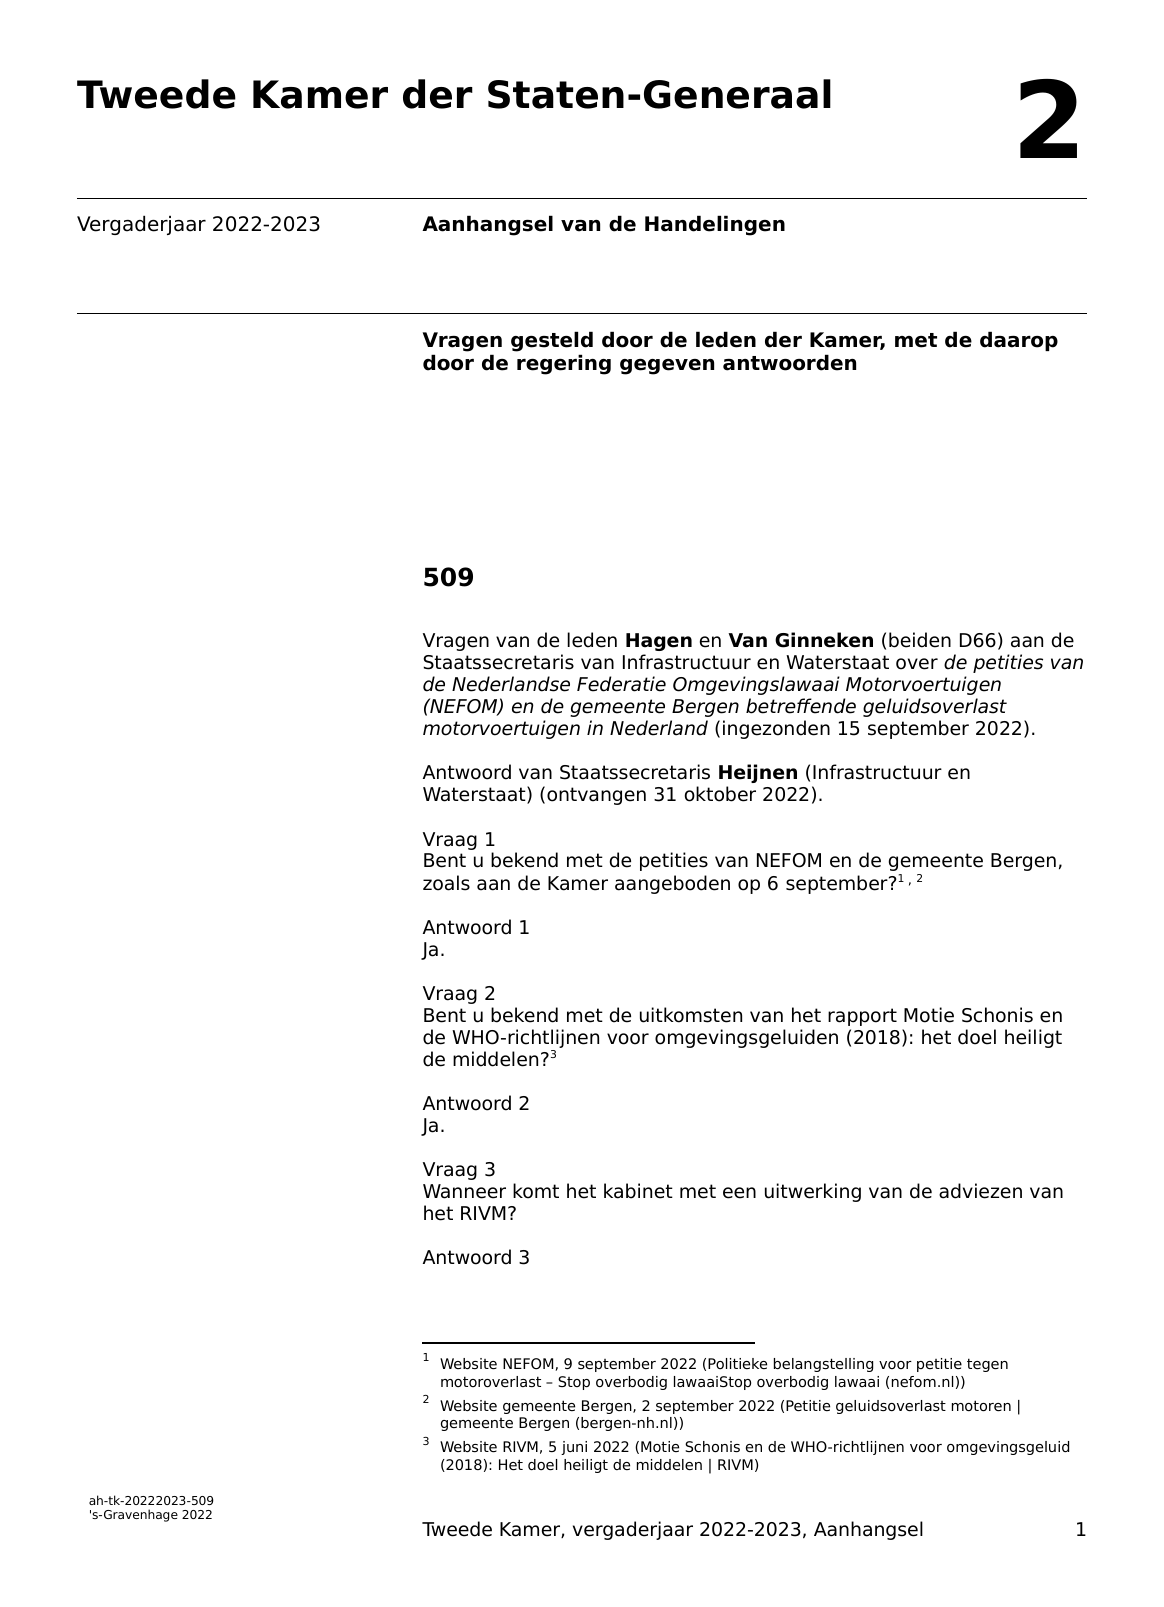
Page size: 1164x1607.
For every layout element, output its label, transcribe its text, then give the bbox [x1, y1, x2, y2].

text Antwoord 1 [422, 917, 1087, 938]
text Antwoord 3 [422, 1247, 1087, 1269]
text Vraag 1 [422, 828, 1087, 850]
text 509 [422, 563, 1087, 592]
table_cell [77, 314, 422, 375]
table_cell Vragen gesteld door de leden der Kamer, met de daarop door de regering gegeven antwoorden [422, 314, 1087, 375]
text Website NEFOM, 9 september 2022 (Politieke belangstelling voor petitie tegen motoroverlast – Stop overbodig lawaaiStop overbodig lawaai (nefom.nl)) [422, 1352, 1087, 1391]
text ah-tk-20222023-509 [88, 1494, 323, 1508]
table_header Tweede Kamer der Staten-Generaal [77, 59, 886, 198]
table_cell Vergaderjaar 2022-2023 [77, 199, 422, 313]
text Wanneer komt het kabinet met een uitwerking van de adviezen van het RIVM? [422, 1181, 1087, 1225]
text Ja. [422, 938, 1087, 961]
text Vraag 2 [422, 983, 1087, 1005]
text Antwoord 2 [422, 1093, 1087, 1115]
text Bent u bekend met de uitkomsten van het rapport Motie Schonis en de WHO-richtlijnen voor omgevingsgeluiden (2018): het doel heiligt de middelen? [422, 1005, 1087, 1071]
text Vraag 3 [422, 1159, 1087, 1181]
text Ja. [422, 1115, 1087, 1137]
text Website gemeente Bergen, 2 september 2022 (Petitie geluidsoverlast motoren | gemeente Bergen (bergen-nh.nl)) [422, 1393, 1087, 1432]
text Vragen van de leden Hagen en Van Ginneken (beiden D66) aan de Staatssecretaris van Infrastructuur en Waterstaat over de petities van de Nederlandse Federatie Omgevingslawaai Motorvoertuigen (NEFOM) en de gemeente Bergen betreffende geluidsoverlast motorvoertuigen in Nederland (ingezonden 15 september 2022). [422, 630, 1087, 740]
table_header 2 [886, 59, 1087, 198]
table_cell Aanhangsel van de Handelingen [422, 199, 1087, 313]
text Antwoord van Staatssecretaris Heijnen (Infrastructuur en Waterstaat) (ontvangen 31 oktober 2022). [422, 762, 1087, 806]
text 's-Gravenhage 2022 [88, 1508, 323, 1522]
text Bent u bekend met de petities van NEFOM en de gemeente Bergen, zoals aan de Kamer aangeboden op 6 september?, [422, 850, 1087, 894]
text Website RIVM, 5 juni 2022 (Motie Schonis en de WHO-richtlijnen voor omgevingsgeluid (2018): Het doel heiligt de middelen | RIVM) [422, 1435, 1087, 1474]
